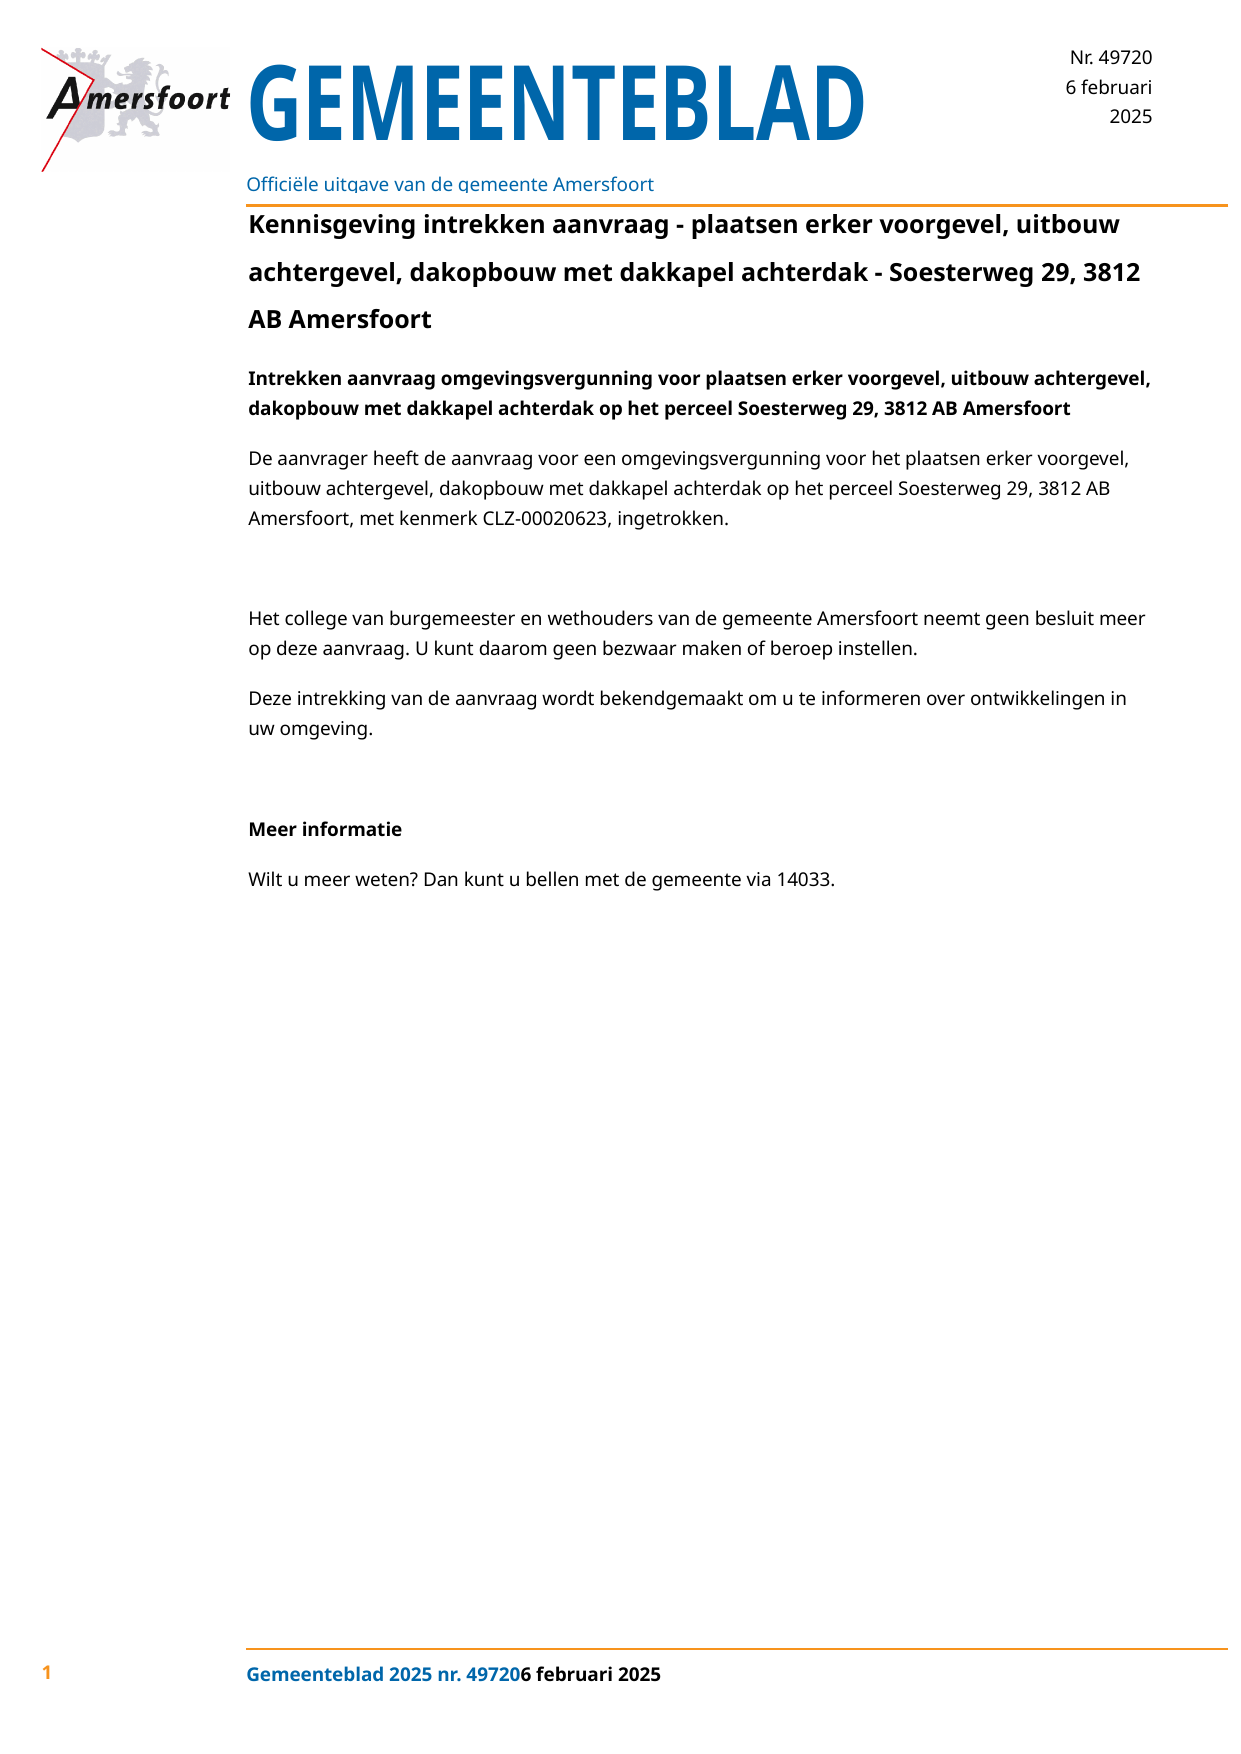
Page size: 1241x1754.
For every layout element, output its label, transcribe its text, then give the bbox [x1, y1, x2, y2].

picture [41, 47, 231, 172]
text Deze intrekking van de aanvraag wordt bekendgemaakt om u te informeren over ontwikkelingen in uw omgeving. [248, 686, 1152, 741]
text Het college van burgemeester en wethouders van de gemeente Amersfoort neemt geen besluit meer op deze aanvraag. U kunt daarom geen bezwaar maken of beroep instellen. [248, 606, 1152, 661]
text Kennisgeving intrekken aanvraag - plaatsen erker voorgevel, uitbouw achtergevel, dakopbouw met dakkapel achterdak - Soesterweg 29, 3812 AB Amersfoort [248, 207, 1152, 336]
text Intrekken aanvraag omgevingsvergunning voor plaatsen erker voorgevel, uitbouw achtergevel, dakopbouw met dakkapel achterdak op het perceel Soesterweg 29, 3812 AB Amersfoort [248, 366, 1152, 421]
text Meer informatie [248, 816, 1152, 842]
text Wilt u meer weten? Dan kunt u bellen met de gemeente via 14033. [248, 866, 1152, 892]
text De aanvrager heeft de aanvraag voor een omgevingsvergunning voor het plaatsen erker voorgevel, uitbouw achtergevel, dakopbouw met dakkapel achterdak op het perceel Soesterweg 29, 3812 AB Amersfoort, met kenmerk CLZ-00020623, ingetrokken. [248, 446, 1152, 530]
